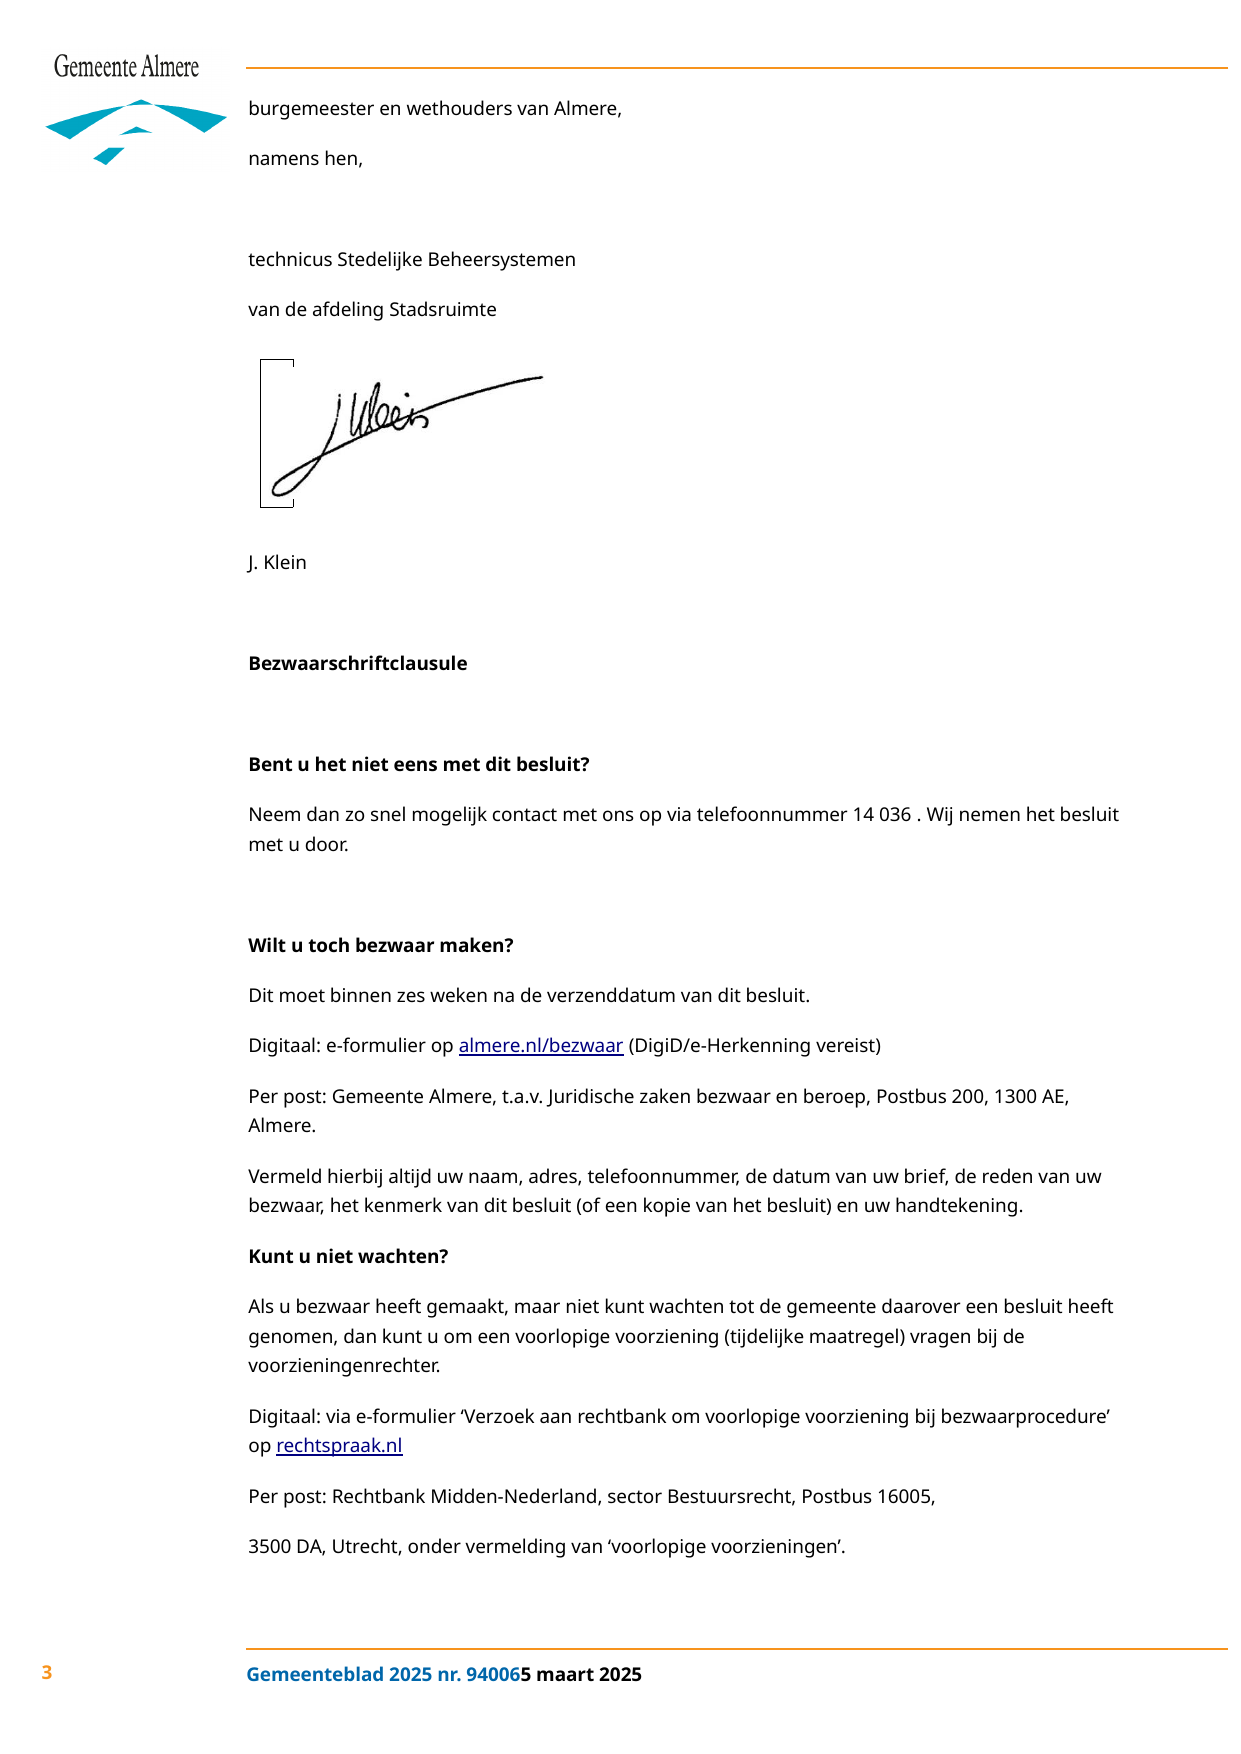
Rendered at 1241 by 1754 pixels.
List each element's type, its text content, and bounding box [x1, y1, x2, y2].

text Bezwaarschriftclausule [248, 650, 1152, 676]
text Als u bezwaar heeft gemaakt, maar niet kunt wachten tot de gemeente daarover een besluit heeft genomen, dan kunt u om een voorlopige voorziening (tijdelijke maatregel) vragen bij de voorzieningenrechter. [248, 1293, 1152, 1378]
text technicus Stedelijke Beheersystemen [248, 246, 1152, 272]
text burgemeester en wethouders van Almere, [248, 95, 1152, 121]
text J. Klein [248, 549, 1152, 575]
text Neem dan zo snel mogelijk contact met ons op via telefoonnummer 14 036 . Wij nemen het besluit met u door. [248, 801, 1152, 857]
text Wilt u toch bezwaar maken? [248, 932, 1152, 958]
text Bent u het niet eens met dit besluit? [248, 751, 1152, 777]
text van de afdeling Stadsruimte [248, 296, 1152, 322]
picture [268, 367, 546, 499]
text Kunt u niet wachten? [248, 1243, 1152, 1269]
text 3500 DA, Utrecht, onder vermelding van ‘voorlopige voorzieningen’. [248, 1533, 1152, 1559]
text Digitaal: via e-formulier ‘Verzoek aan rechtbank om voorlopige voorziening bij bezwaarprocedure’ op rechtspraak.nl [248, 1403, 1152, 1458]
text Vermeld hierbij altijd uw naam, adres, telefoonnummer, de datum van uw brief, de reden van uw bezwaar, het kenmerk van dit besluit (of een kopie van het besluit) en uw handtekening. [248, 1163, 1152, 1218]
text Digitaal: e-formulier op almere.nl/bezwaar (DigiD/e-Herkenning vereist) [248, 1033, 1152, 1058]
text namens hen, [248, 145, 1152, 171]
text Per post: Gemeente Almere, t.a.v. Juridische zaken bezwaar en beroep, Postbus 200, 1300 AE, Almere. [248, 1083, 1152, 1138]
text Per post: Rechtbank Midden-Nederland, sector Bestuursrecht, Postbus 16005, [248, 1483, 1152, 1509]
text Dit moet binnen zes weken na de verzenddatum van dit besluit. [248, 982, 1152, 1008]
picture [41, 47, 231, 172]
